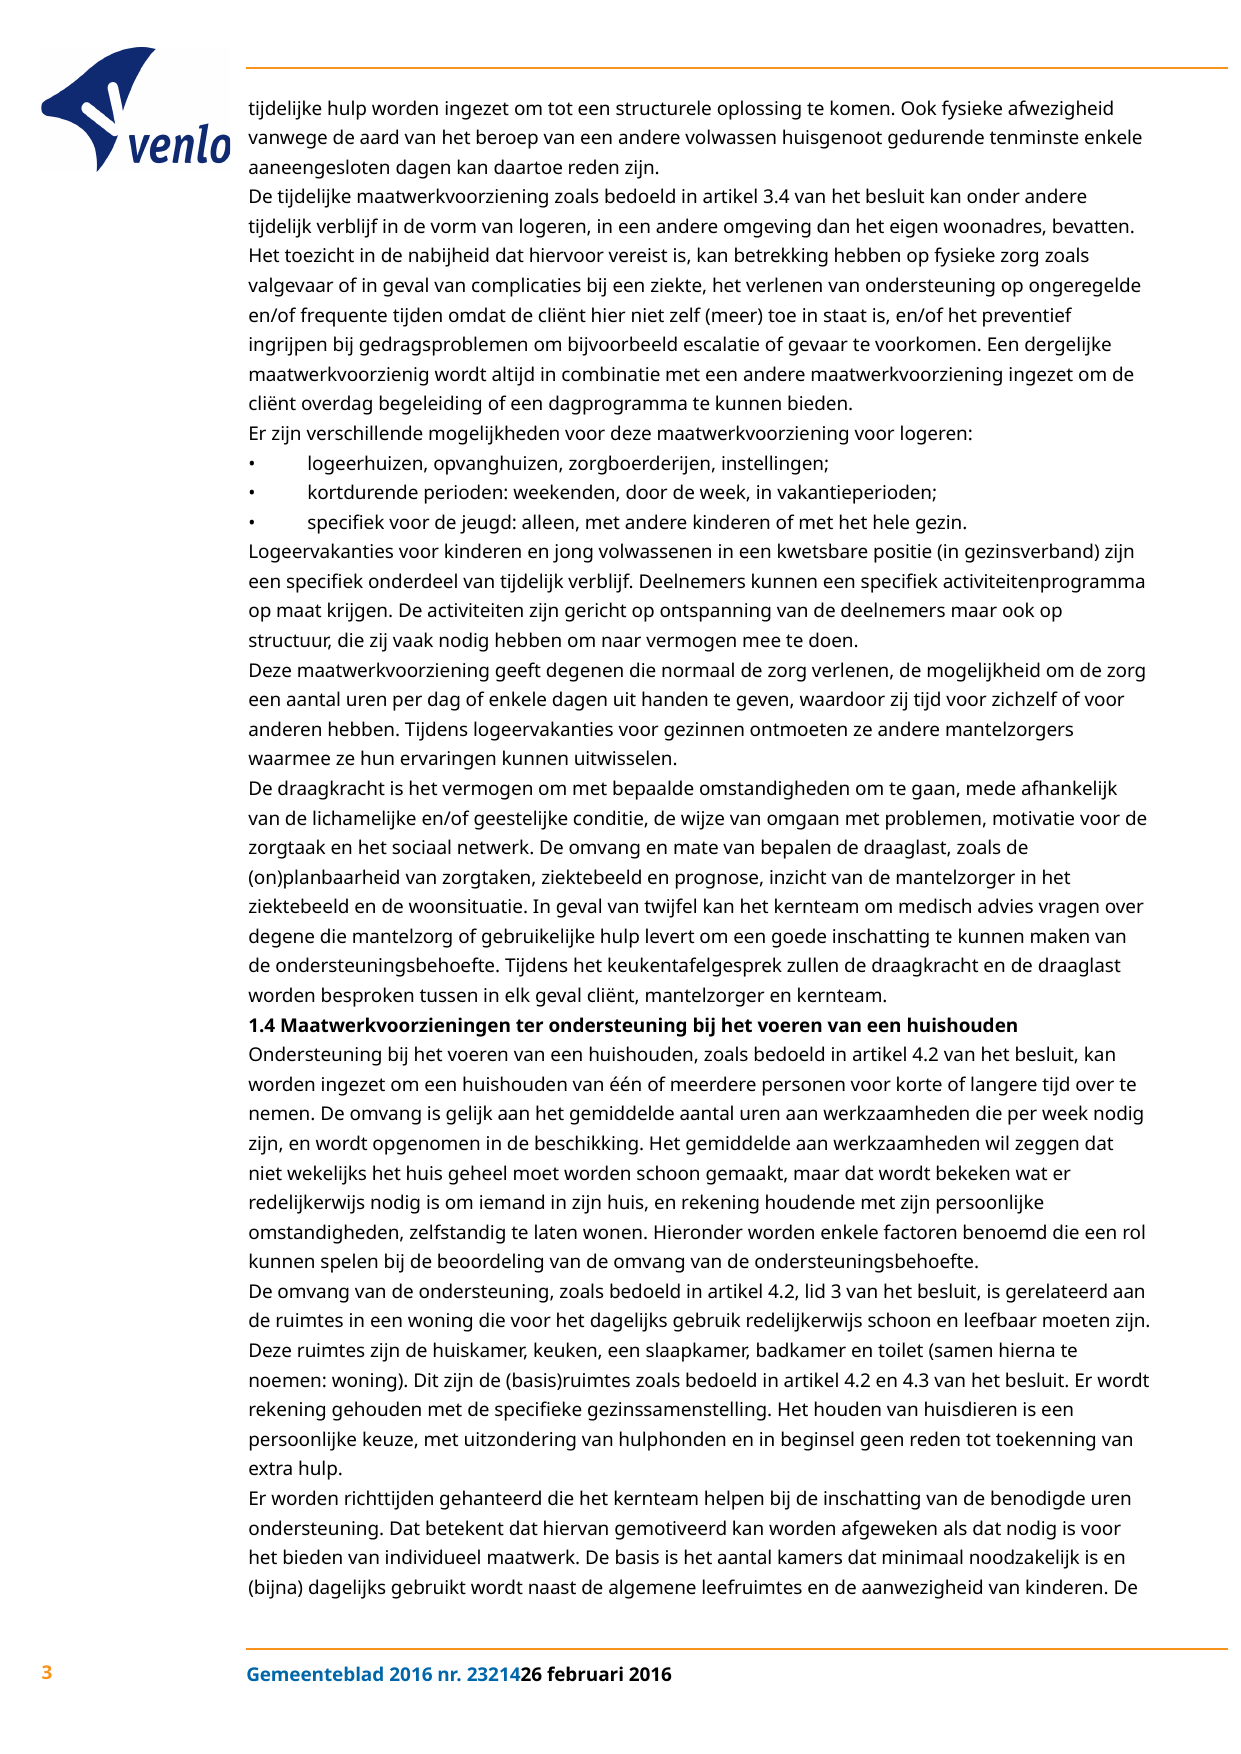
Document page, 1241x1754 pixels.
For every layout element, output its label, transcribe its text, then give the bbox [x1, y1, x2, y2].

text De draagkracht is het vermogen om met bepaalde omstandigheden om te gaan, mede afhankelijk van de lichamelijke en/of geestelijke conditie, de wijze van omgaan met problemen, motivatie voor de zorgtaak en het sociaal netwerk. De omvang en mate van bepalen de draaglast, zoals de (on)planbaarheid van zorgtaken, ziektebeeld en prognose, inzicht van de mantelzorger in het ziektebeeld en de woonsituatie. In geval van twijfel kan het kernteam om medisch advies vragen over degene die mantelzorg of gebruikelijke hulp levert om een goede inschatting te kunnen maken van de ondersteuningsbehoefte. Tijdens het keukentafelgesprek zullen de draagkracht en de draaglast worden besproken tussen in elk geval cliënt, mantelzorger en kernteam. [248, 775, 1152, 1008]
picture [41, 47, 231, 172]
text Er zijn verschillende mogelijkheden voor deze maatwerkvoorziening voor logeren: [248, 420, 1152, 446]
list kortdurende perioden: weekenden, door de week, in vakantieperioden; [248, 479, 1152, 505]
text De omvang van de ondersteuning, zoals bedoeld in artikel 4.2, lid 3 van het besluit, is gerelateerd aan de ruimtes in een woning die voor het dagelijks gebruik redelijkerwijs schoon en leefbaar moeten zijn. Deze ruimtes zijn de huiskamer, keuken, een slaapkamer, badkamer en toilet (samen hierna te noemen: woning). Dit zijn de (basis)ruimtes zoals bedoeld in artikel 4.2 en 4.3 van het besluit. Er wordt rekening gehouden met de specifieke gezinssamenstelling. Het houden van huisdieren is een persoonlijke keuze, met uitzondering van hulphonden en in beginsel geen reden tot toekenning van extra hulp. [248, 1278, 1152, 1481]
text Deze maatwerkvoorziening geeft degenen die normaal de zorg verlenen, de mogelijkheid om de zorg een aantal uren per dag of enkele dagen uit handen te geven, waardoor zij tijd voor zichzelf of voor anderen hebben. Tijdens logeervakanties voor gezinnen ontmoeten ze andere mantelzorgers waarmee ze hun ervaringen kunnen uitwisselen. [248, 657, 1152, 771]
text Logeervakanties voor kinderen en jong volwassenen in een kwetsbare positie (in gezinsverband) zijn een specifiek onderdeel van tijdelijk verblijf. Deelnemers kunnen een specifiek activiteitenprogramma op maat krijgen. De activiteiten zijn gericht op ontspanning van de deelnemers maar ook op structuur, die zij vaak nodig hebben om naar vermogen mee te doen. [248, 538, 1152, 653]
text tijdelijke hulp worden ingezet om tot een structurele oplossing te komen. Ook fysieke afwezigheid vanwege de aard van het beroep van een andere volwassen huisgenoot gedurende tenminste enkele aaneengesloten dagen kan daartoe reden zijn. [248, 95, 1152, 180]
text De tijdelijke maatwerkvoorziening zoals bedoeld in artikel 3.4 van het besluit kan onder andere tijdelijk verblijf in de vorm van logeren, in een andere omgeving dan het eigen woonadres, bevatten. Het toezicht in de nabijheid dat hiervoor vereist is, kan betrekking hebben op fysieke zorg zoals valgevaar of in geval van complicaties bij een ziekte, het verlenen van ondersteuning op ongeregelde en/of frequente tijden omdat de cliënt hier niet zelf (meer) toe in staat is, en/of het preventief ingrijpen bij gedragsproblemen om bijvoorbeeld escalatie of gevaar te voorkomen. Een dergelijke maatwerkvoorzienig wordt altijd in combinatie met een andere maatwerkvoorziening ingezet om de cliënt overdag begeleiding of een dagprogramma te kunnen bieden. [248, 183, 1152, 416]
text 1.4 Maatwerkvoorzieningen ter ondersteuning bij het voeren van een huishouden [248, 1012, 1152, 1038]
list specifiek voor de jeugd: alleen, met andere kinderen of met het hele gezin. [248, 509, 1152, 535]
text Ondersteuning bij het voeren van een huishouden, zoals bedoeld in artikel 4.2 van het besluit, kan worden ingezet om een huishouden van één of meerdere personen voor korte of langere tijd over te nemen. De omvang is gelijk aan het gemiddelde aantal uren aan werkzaamheden die per week nodig zijn, en wordt opgenomen in de beschikking. Het gemiddelde aan werkzaamheden wil zeggen dat niet wekelijks het huis geheel moet worden schoon gemaakt, maar dat wordt bekeken wat er redelijkerwijs nodig is om iemand in zijn huis, en rekening houdende met zijn persoonlijke omstandigheden, zelfstandig te laten wonen. Hieronder worden enkele factoren benoemd die een rol kunnen spelen bij de beoordeling van de omvang van de ondersteuningsbehoefte. [248, 1041, 1152, 1274]
text Er worden richttijden gehanteerd die het kernteam helpen bij de inschatting van de benodigde uren ondersteuning. Dat betekent dat hiervan gemotiveerd kan worden afgeweken als dat nodig is voor het bieden van individueel maatwerk. De basis is het aantal kamers dat minimaal noodzakelijk is en (bijna) dagelijks gebruikt wordt naast de algemene leefruimtes en de aanwezigheid van kinderen. De [248, 1485, 1152, 1600]
list logeerhuizen, opvanghuizen, zorgboerderijen, instellingen; [248, 450, 1152, 476]
